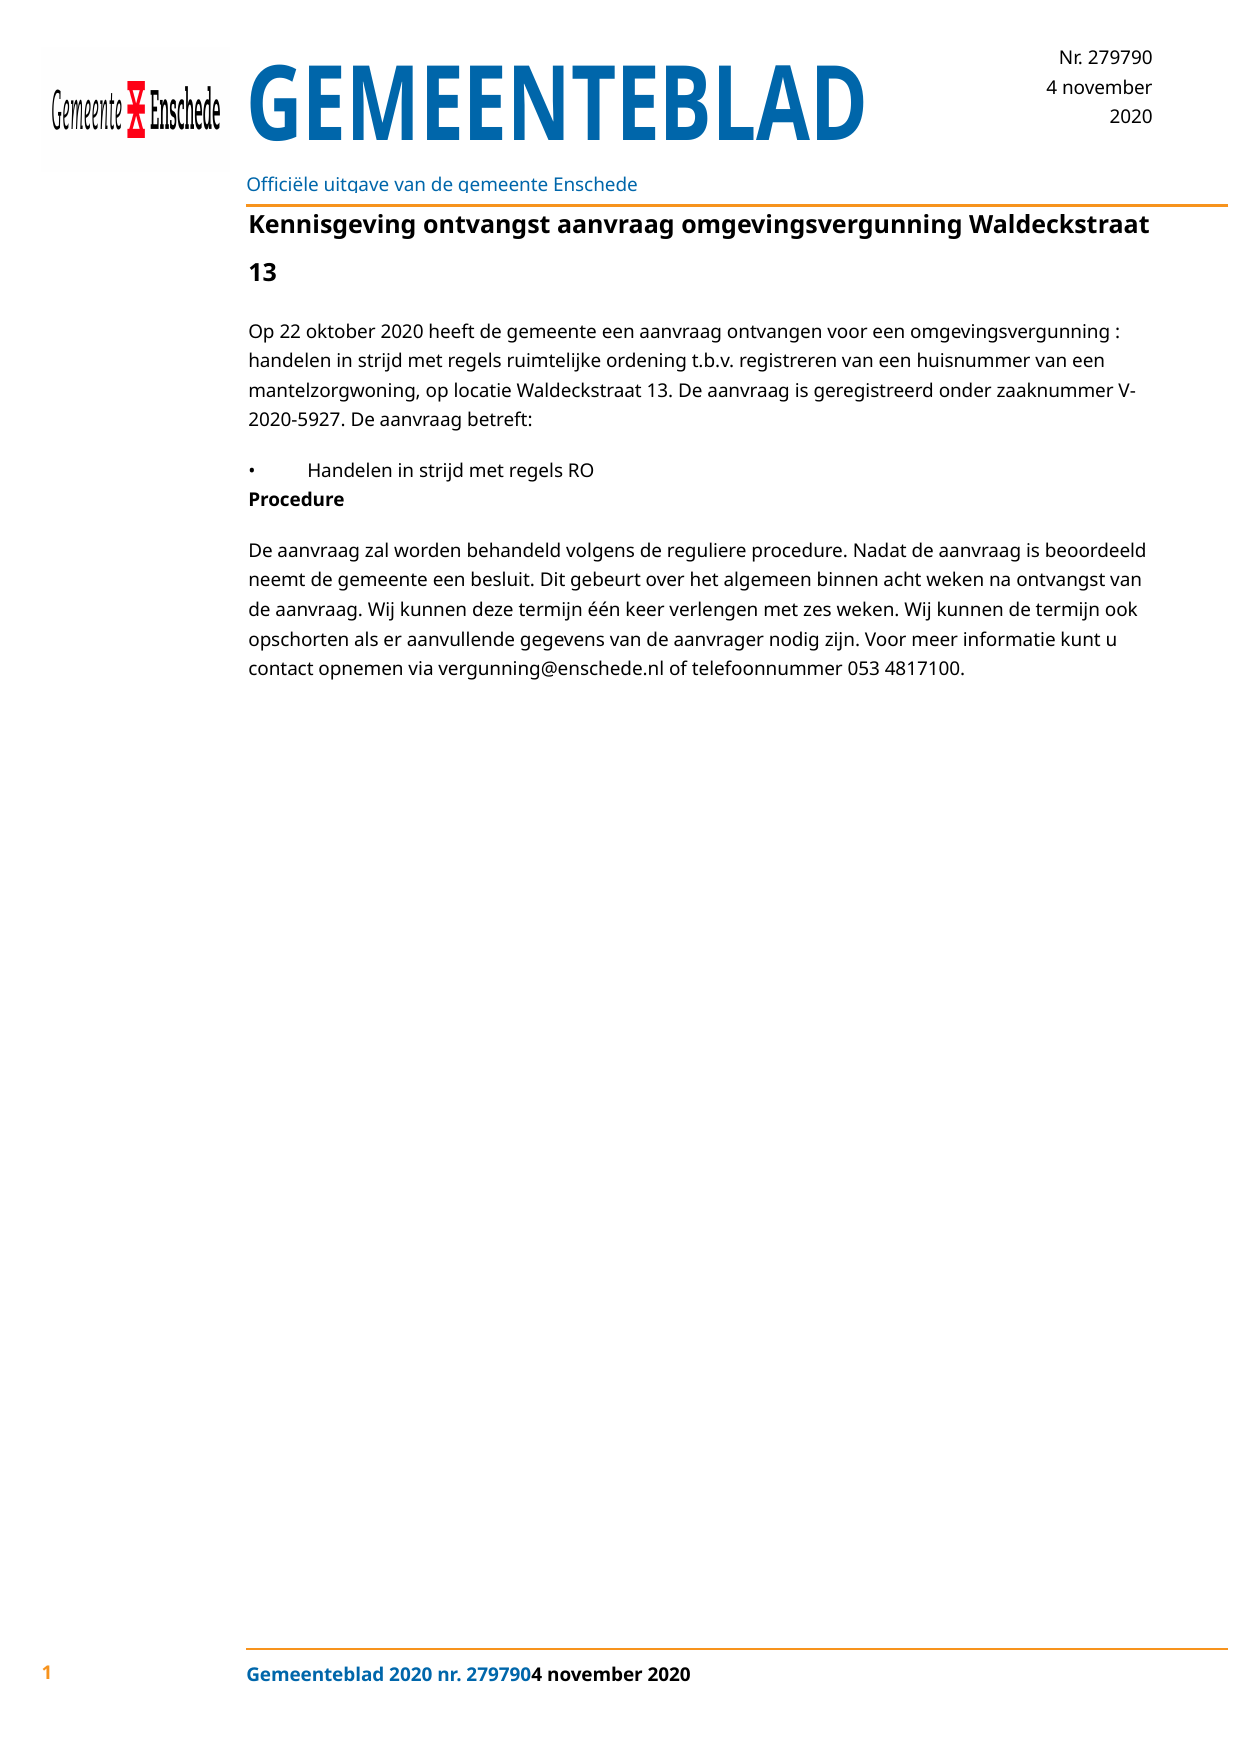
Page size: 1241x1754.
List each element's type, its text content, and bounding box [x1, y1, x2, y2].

list Handelen in strijd met regels RO [248, 457, 1152, 483]
picture [41, 47, 231, 172]
text Op 22 oktober 2020 heeft de gemeente een aanvraag ontvangen voor een omgevingsvergunning : handelen in strijd met regels ruimtelijke ordening t.b.v. registreren van een huisnummer van een mantelzorgwoning, op locatie Waldeckstraat 13. De aanvraag is geregistreerd onder zaaknummer V-2020-5927. De aanvraag betreft: [248, 318, 1152, 432]
text Kennisgeving ontvangst aanvraag omgevingsvergunning Waldeckstraat 13 [248, 207, 1152, 288]
text Procedure [248, 487, 1152, 512]
text De aanvraag zal worden behandeld volgens de reguliere procedure. Nadat de aanvraag is beoordeeld neemt de gemeente een besluit. Dit gebeurt over het algemeen binnen acht weken na ontvangst van de aanvraag. Wij kunnen deze termijn één keer verlengen met zes weken. Wij kunnen de termijn ook opschorten als er aanvullende gegevens van de aanvrager nodig zijn. Voor meer informatie kunt u contact opnemen via vergunning@enschede.nl of telefoonnummer 053 4817100. [248, 537, 1152, 681]
